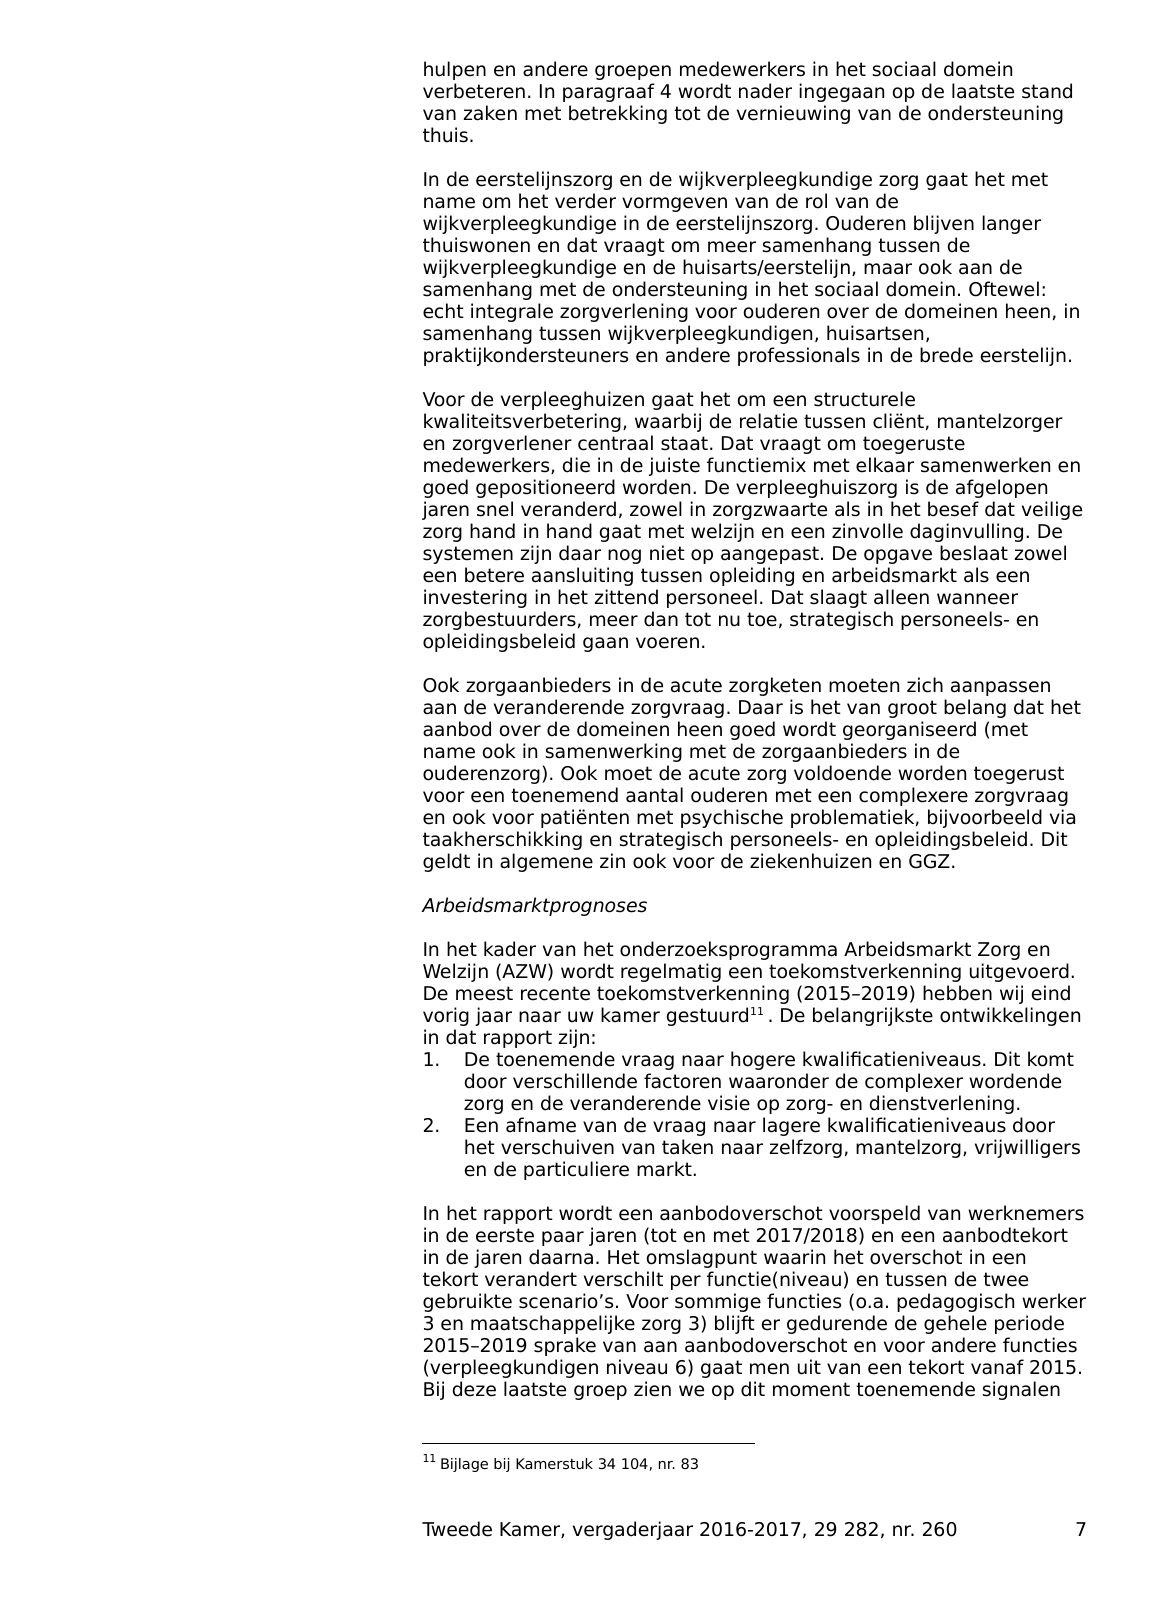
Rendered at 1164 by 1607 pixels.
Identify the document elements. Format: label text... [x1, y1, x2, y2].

text Bijlage bij Kamerstuk 34 104, nr. 83 [422, 1452, 1087, 1474]
text In het kader van het onderzoeksprogramma Arbeidsmarkt Zorg en Welzijn (AZW) wordt regelmatig een toekomstverkenning uitgevoerd. De meest recente toekomstverkenning (2015–2019) hebben wij eind vorig jaar naar uw kamer gestuurd. De belangrijkste ontwikkelingen in dat rapport zijn: [422, 939, 1087, 1049]
text 2. Een afname van de vraag naar lagere kwalificatieniveaus door het verschuiven van taken naar zelfzorg, mantelzorg, vrijwilligers en de particuliere markt. [422, 1115, 1087, 1181]
text hulpen en andere groepen medewerkers in het sociaal domein verbeteren. In paragraaf 4 wordt nader ingegaan op de laatste stand van zaken met betrekking tot de vernieuwing van de ondersteuning thuis. [422, 59, 1087, 147]
text 1. De toenemende vraag naar hogere kwalificatieniveaus. Dit komt door verschillende factoren waaronder de complexer wordende zorg en de veranderende visie op zorg- en dienstverlening. [422, 1049, 1087, 1115]
text In de eerstelijnszorg en de wijkverpleegkundige zorg gaat het met name om het verder vormgeven van de rol van de wijkverpleegkundige in de eerstelijnszorg. Ouderen blijven langer thuiswonen en dat vraagt om meer samenhang tussen de wijkverpleegkundige en de huisarts/eerstelijn, maar ook aan de samenhang met de ondersteuning in het sociaal domein. Oftewel: echt integrale zorgverlening voor ouderen over de domeinen heen, in samenhang tussen wijkverpleegkundigen, huisartsen, praktijkondersteuners en andere professionals in de brede eerstelijn. [422, 169, 1087, 367]
text Ook zorgaanbieders in de acute zorgketen moeten zich aanpassen aan de veranderende zorgvraag. Daar is het van groot belang dat het aanbod over de domeinen heen goed wordt georganiseerd (met name ook in samenwerking met de zorgaanbieders in de ouderenzorg). Ook moet de acute zorg voldoende worden toegerust voor een toenemend aantal ouderen met een complexere zorgvraag en ook voor patiënten met psychische problematiek, bijvoorbeeld via taakherschikking en strategisch personeels- en opleidingsbeleid. Dit geldt in algemene zin ook voor de ziekenhuizen en GGZ. [422, 675, 1087, 873]
subtitle Arbeidsmarktprognoses [422, 895, 1087, 917]
text Voor de verpleeghuizen gaat het om een structurele kwaliteitsverbetering, waarbij de relatie tussen cliënt, mantelzorger en zorgverlener centraal staat. Dat vraagt om toegeruste medewerkers, die in de juiste functiemix met elkaar samenwerken en goed gepositioneerd worden. De verpleeghuiszorg is de afgelopen jaren snel veranderd, zowel in zorgzwaarte als in het besef dat veilige zorg hand in hand gaat met welzijn en een zinvolle daginvulling. De systemen zijn daar nog niet op aangepast. De opgave beslaat zowel een betere aansluiting tussen opleiding en arbeidsmarkt als een investering in het zittend personeel. Dat slaagt alleen wanneer zorgbestuurders, meer dan tot nu toe, strategisch personeels- en opleidingsbeleid gaan voeren. [422, 389, 1087, 653]
text In het rapport wordt een aanbodoverschot voorspeld van werknemers in de eerste paar jaren (tot en met 2017/2018) en een aanbodtekort in de jaren daarna. Het omslagpunt waarin het overschot in een tekort verandert verschilt per functie(niveau) en tussen de twee gebruikte scenario’s. Voor sommige functies (o.a. pedagogisch werker 3 en maatschappelijke zorg 3) blijft er gedurende de gehele periode 2015–2019 sprake van aan aanbodoverschot en voor andere functies (verpleegkundigen niveau 6) gaat men uit van een tekort vanaf 2015. Bij deze laatste groep zien we op dit moment toenemende signalen [422, 1203, 1087, 1401]
